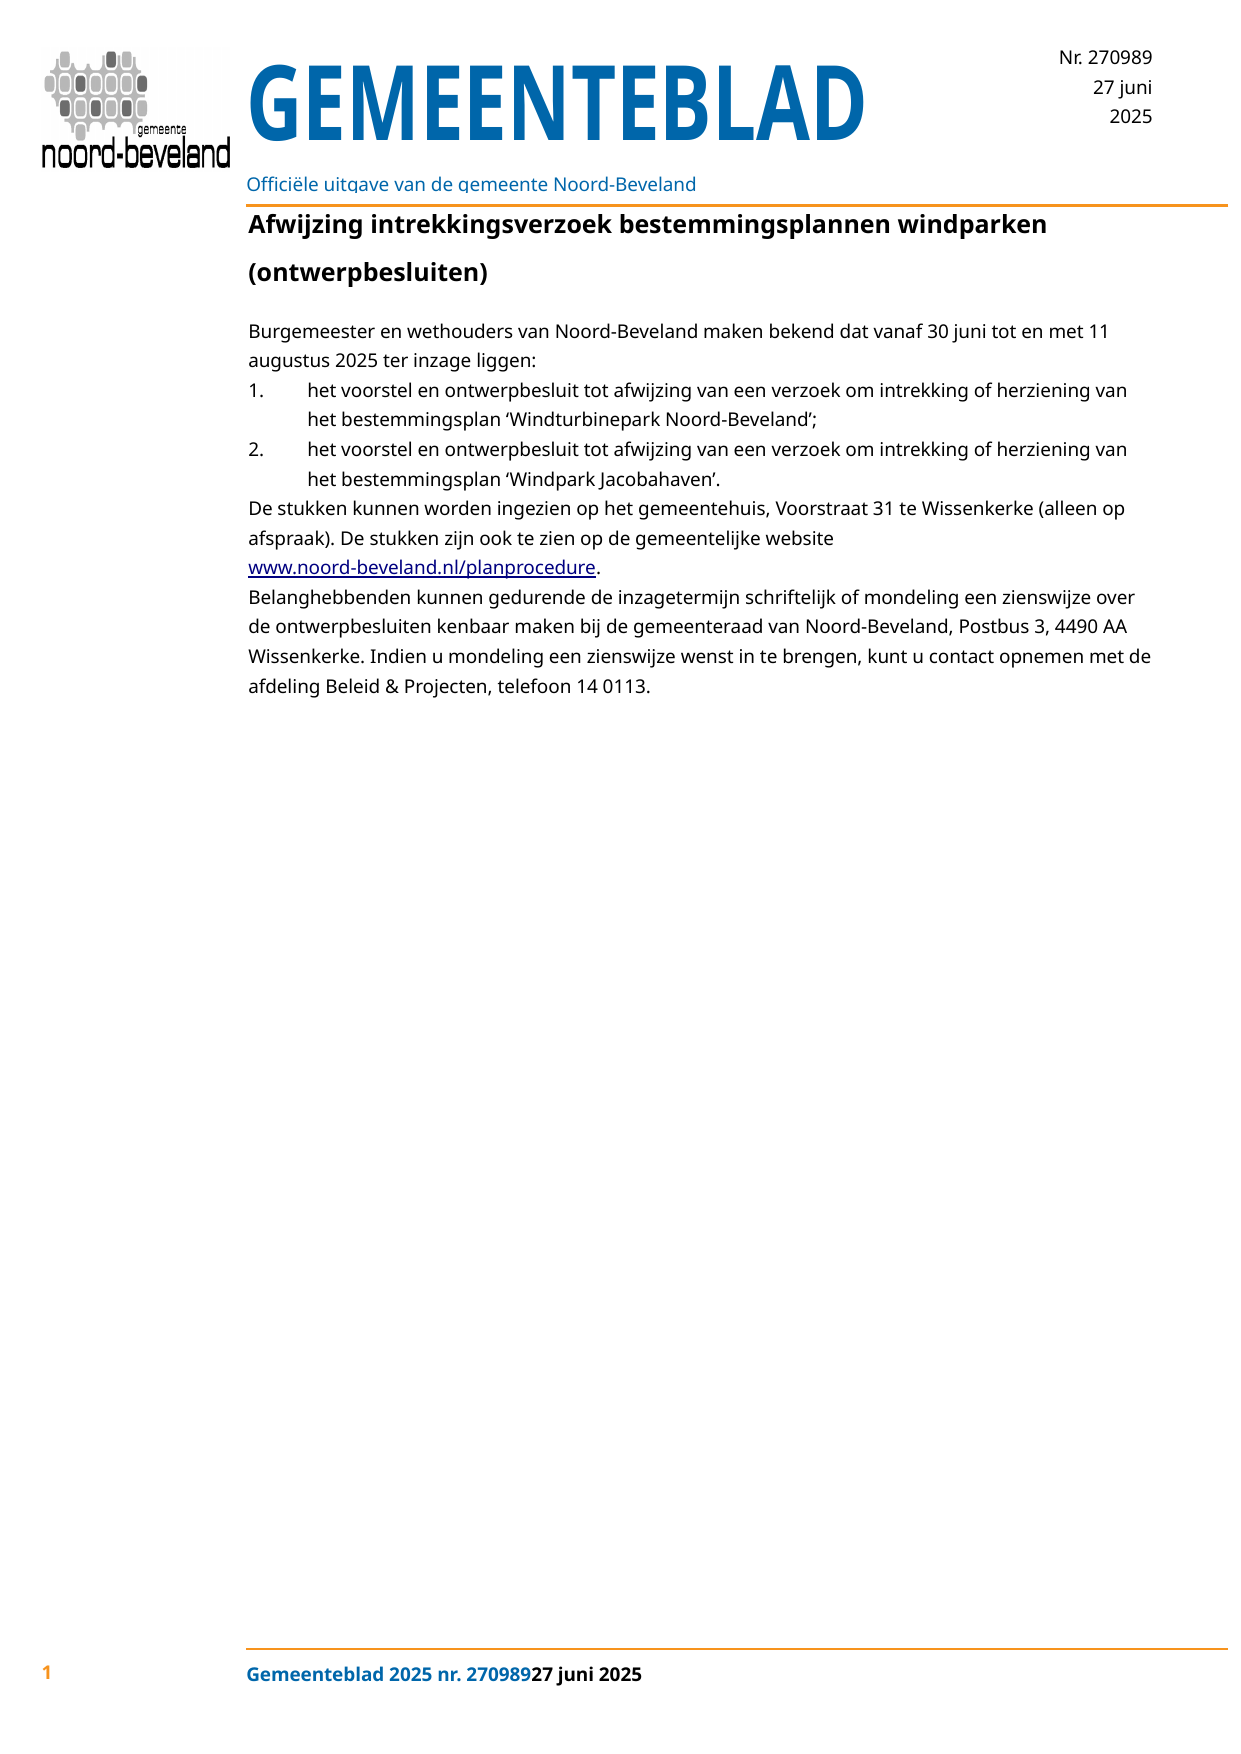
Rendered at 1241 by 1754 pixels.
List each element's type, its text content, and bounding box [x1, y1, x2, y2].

text De stukken kunnen worden ingezien op het gemeentehuis, Voorstraat 31 te Wissenkerke (alleen op afspraak). De stukken zijn ook te zien op de gemeentelijke website www.noord-beveland.nl/planprocedure. [248, 495, 1152, 580]
text Belanghebbenden kunnen gedurende de inzagetermijn schriftelijk of mondeling een zienswijze over de ontwerpbesluiten kenbaar maken bij de gemeenteraad van Noord-Beveland, Postbus 3, 4490 AA Wissenkerke. Indien u mondeling een zienswijze wenst in te brengen, kunt u contact opnemen met de afdeling Beleid & Projecten, telefoon 14 0113. [248, 584, 1152, 699]
list het voorstel en ontwerpbesluit tot afwijzing van een verzoek om intrekking of herziening van het bestemmings­plan ‘Windturbinepark Noord-Beveland’; [248, 377, 1152, 432]
text Burgemeester en wethouders van Noord-Beveland maken bekend dat vanaf 30 juni tot en met 11 augustus 2025 ter inzage liggen: [248, 318, 1152, 373]
picture [41, 47, 231, 172]
text Afwijzing intrekkingsverzoek bestemmingsplannen windparken (ontwerpbesluiten) [248, 207, 1152, 288]
list het voorstel en ontwerpbesluit tot afwijzing van een verzoek om intrekking of herziening van het bestemmings­plan ‘Windpark Jacobahaven’. [248, 436, 1152, 492]
